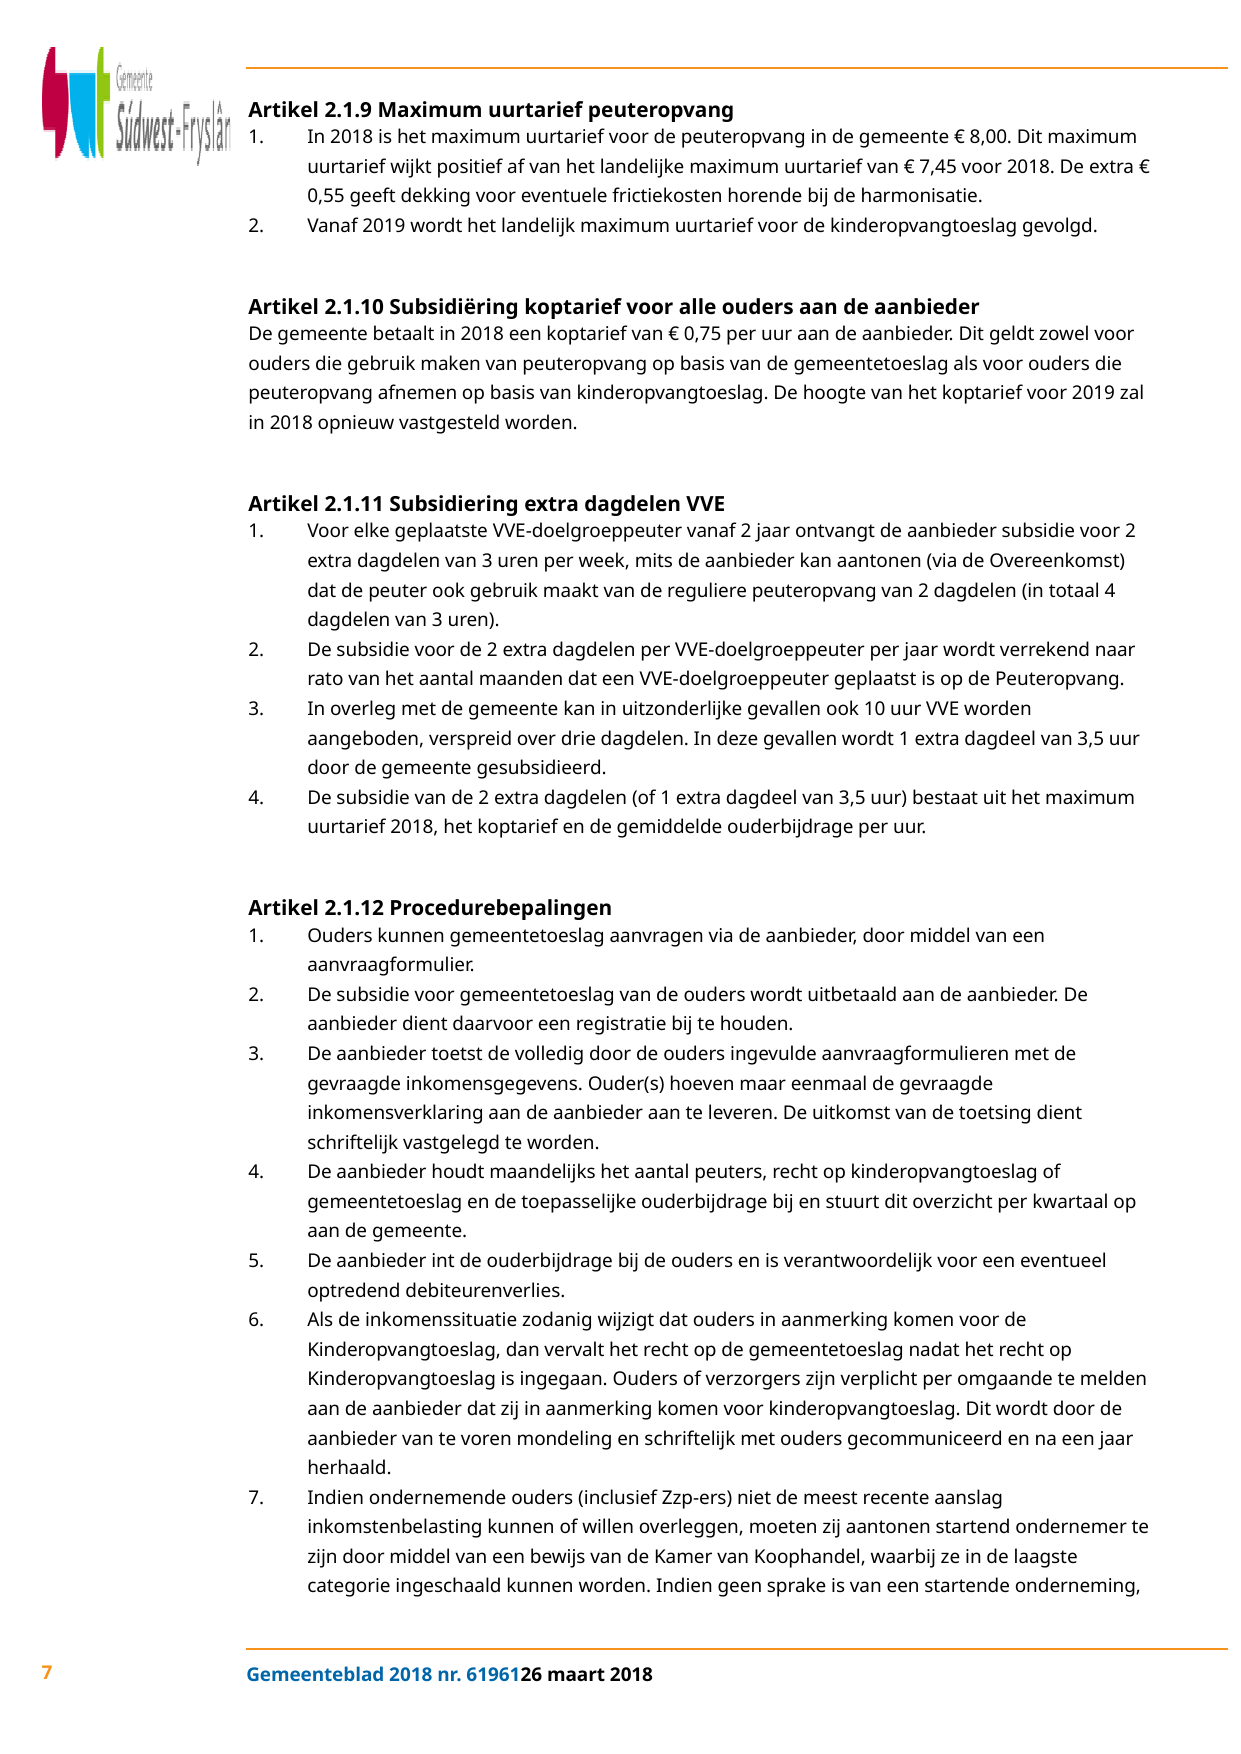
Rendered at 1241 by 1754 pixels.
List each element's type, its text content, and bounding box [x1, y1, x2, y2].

list De subsidie van de 2 extra dagdelen (of 1 extra dagdeel van 3,5 uur) bestaat uit het maximum uurtarief 2018, het koptarief en de gemiddelde ouderbijdrage per uur. [248, 784, 1152, 839]
list In overleg met de gemeente kan in uitzonderlijke gevallen ook 10 uur VVE worden aangeboden, verspreid over drie dagdelen. In deze gevallen wordt 1 extra dagdeel van 3,5 uur door de gemeente gesubsidieerd. [248, 695, 1152, 780]
list De subsidie voor de 2 extra dagdelen per VVE-doelgroeppeuter per jaar wordt verrekend naar rato van het aantal maanden dat een VVE-doelgroeppeuter geplaatst is op de Peuteropvang. [248, 636, 1152, 691]
list Als de inkomenssituatie zodanig wijzigt dat ouders in aanmerking komen voor de Kinderopvangtoeslag, dan vervalt het recht op de gemeentetoeslag nadat het recht op Kinderopvangtoeslag is ingegaan. Ouders of verzorgers zijn verplicht per omgaande te melden aan de aanbieder dat zij in aanmerking komen voor kinderopvangtoeslag. Dit wordt door de aanbieder van te voren mondeling en schriftelijk met ouders gecommuniceerd en na een jaar herhaald. [248, 1306, 1152, 1480]
list De aanbieder houdt maandelijks het aantal peuters, recht op kinderopvangtoeslag of gemeentetoeslag en de toepasselijke ouderbijdrage bij en stuurt dit overzicht per kwartaal op aan de gemeente. [248, 1158, 1152, 1243]
text Artikel 2.1.10 Subsidiëring koptarief voor alle ouders aan de aanbieder [248, 292, 1152, 320]
list Vanaf 2019 wordt het landelijk maximum uurtarief voor de kinderopvangtoeslag gevolgd. [248, 212, 1152, 238]
picture [41, 47, 231, 172]
list De aanbieder int de ouderbijdrage bij de ouders en is verantwoordelijk voor een eventueel optredend debiteurenverlies. [248, 1247, 1152, 1303]
list Indien ondernemende ouders (inclusief Zzp-ers) niet de meest recente aanslag inkomstenbelasting kunnen of willen overleggen, moeten zij aantonen startend ondernemer te zijn door middel van een bewijs van de Kamer van Koophandel, waarbij ze in de laagste categorie ingeschaald kunnen worden. Indien geen sprake is van een startende onderneming, [248, 1484, 1152, 1598]
text Artikel 2.1.12 Procedurebepalingen [248, 893, 1152, 922]
list De aanbieder toetst de volledig door de ouders ingevulde aanvraagformulieren met de gevraagde inkomensgegevens. Ouder(s) hoeven maar eenmaal de gevraagde inkomensverklaring aan de aanbieder aan te leveren. De uitkomst van de toetsing dient schriftelijk vastgelegd te worden. [248, 1040, 1152, 1155]
list Voor elke geplaatste VVE-doelgroeppeuter vanaf 2 jaar ontvangt de aanbieder subsidie voor 2 extra dagdelen van 3 uren per week, mits de aanbieder kan aantonen (via de Overeenkomst) dat de peuter ook gebruik maakt van de reguliere peuteropvang van 2 dagdelen (in totaal 4 dagdelen van 3 uren). [248, 518, 1152, 632]
text Artikel 2.1.9 Maximum uurtarief peuteropvang [248, 95, 1152, 123]
text Artikel 2.1.11 Subsidiering extra dagdelen VVE [248, 489, 1152, 518]
text De gemeente betaalt in 2018 een koptarief van € 0,75 per uur aan de aanbieder. Dit geldt zowel voor ouders die gebruik maken van peuteropvang op basis van de gemeentetoeslag als voor ouders die peuteropvang afnemen op basis van kinderopvangtoeslag. De hoogte van het koptarief voor 2019 zal in 2018 opnieuw vastgesteld worden. [248, 320, 1152, 435]
list In 2018 is het maximum uurtarief voor de peuteropvang in de gemeente € 8,00. Dit maximum uurtarief wijkt positief af van het landelijke maximum uurtarief van € 7,45 voor 2018. De extra € 0,55 geeft dekking voor eventuele frictiekosten horende bij de harmonisatie. [248, 123, 1152, 208]
list Ouders kunnen gemeentetoeslag aanvragen via de aanbieder, door middel van een aanvraagformulier. [248, 922, 1152, 977]
list De subsidie voor gemeentetoeslag van de ouders wordt uitbetaald aan de aanbieder. De aanbieder dient daarvoor een registratie bij te houden. [248, 981, 1152, 1036]
